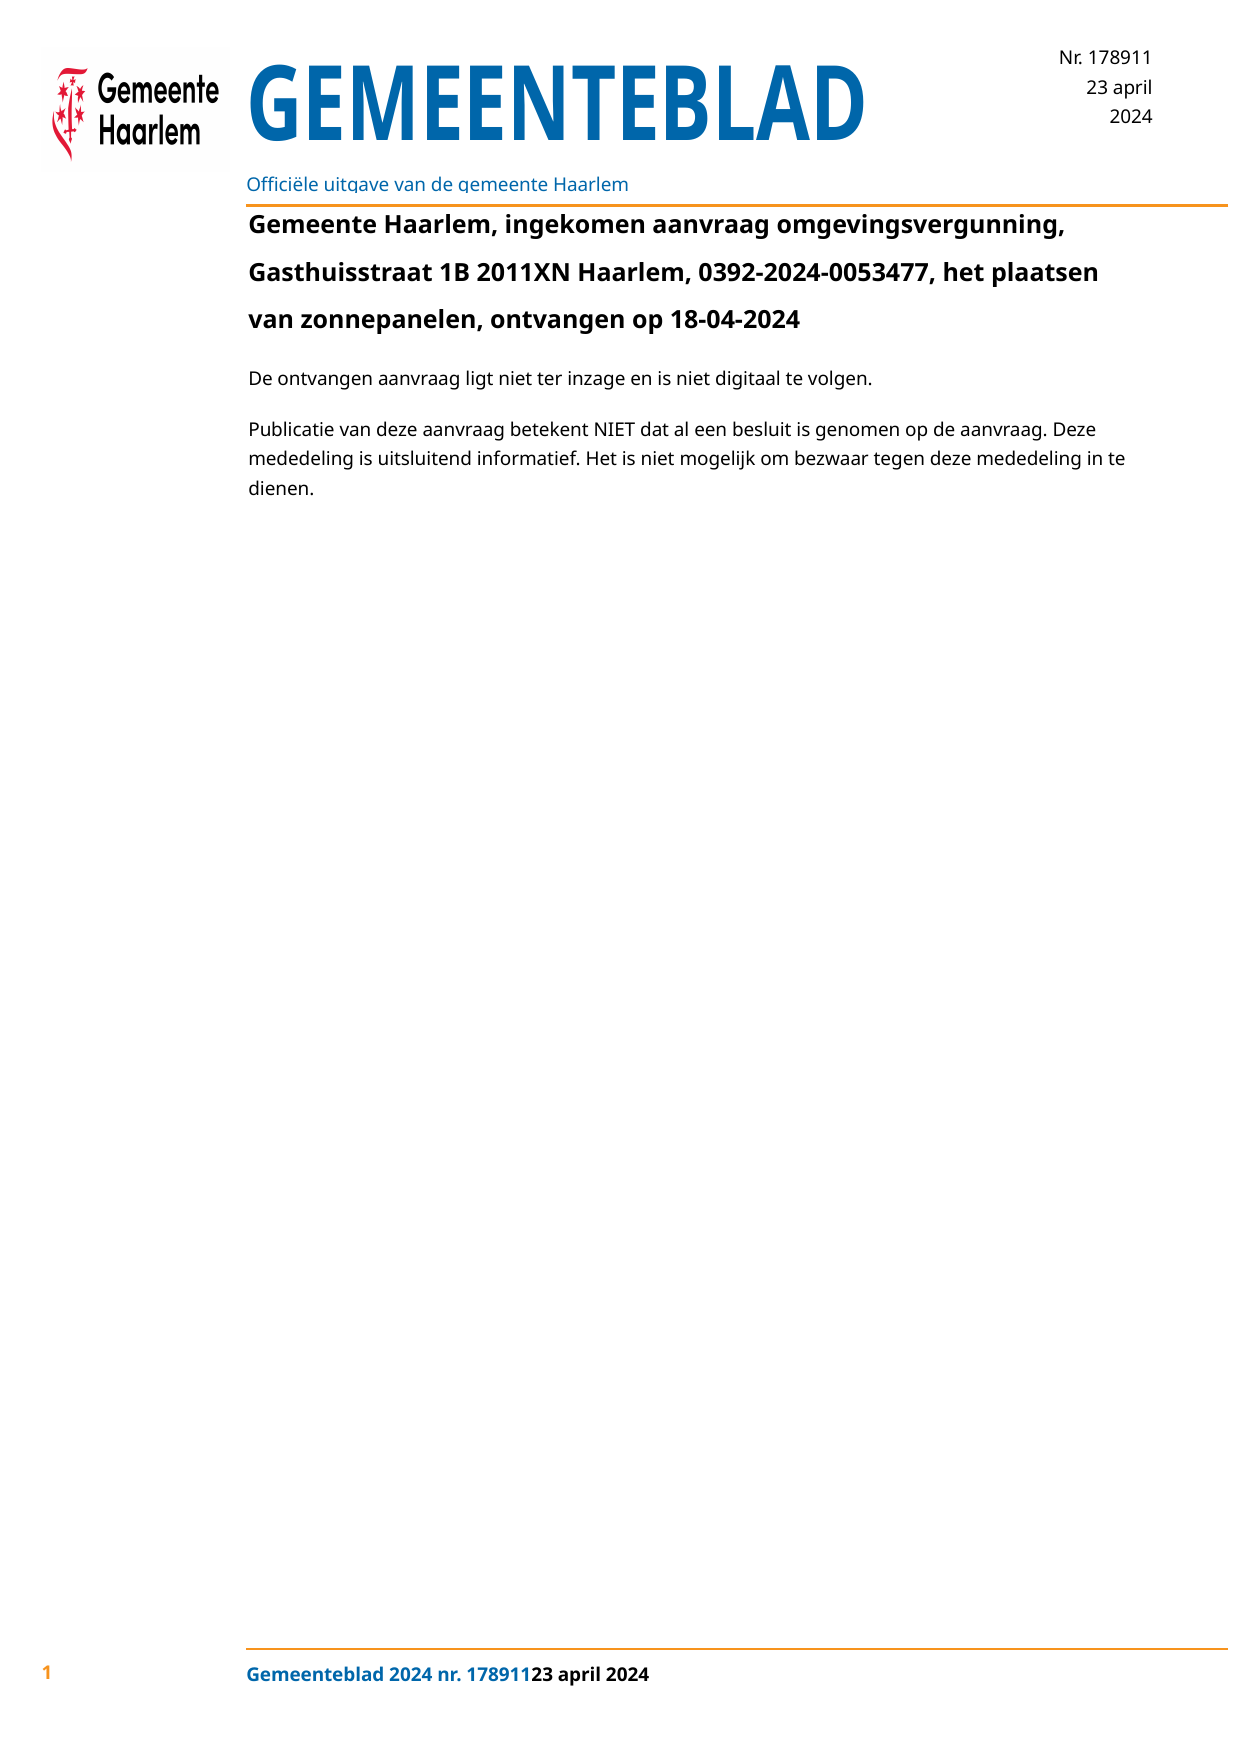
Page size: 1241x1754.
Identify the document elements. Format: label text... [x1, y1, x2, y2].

picture [41, 47, 231, 172]
text De ontvangen aanvraag ligt niet ter inzage en is niet digitaal te volgen. [248, 366, 1152, 391]
text Publicatie van deze aanvraag betekent NIET dat al een besluit is genomen op de aanvraag. Deze mededeling is uitsluitend informatief. Het is niet mogelijk om bezwaar tegen deze mededeling in te dienen. [248, 416, 1152, 501]
text Gemeente Haarlem, ingekomen aanvraag omgevingsvergunning, Gasthuisstraat 1B 2011XN Haarlem, 0392-2024-0053477, het plaatsen van zonnepanelen, ontvangen op 18-04-2024 [248, 207, 1152, 336]
